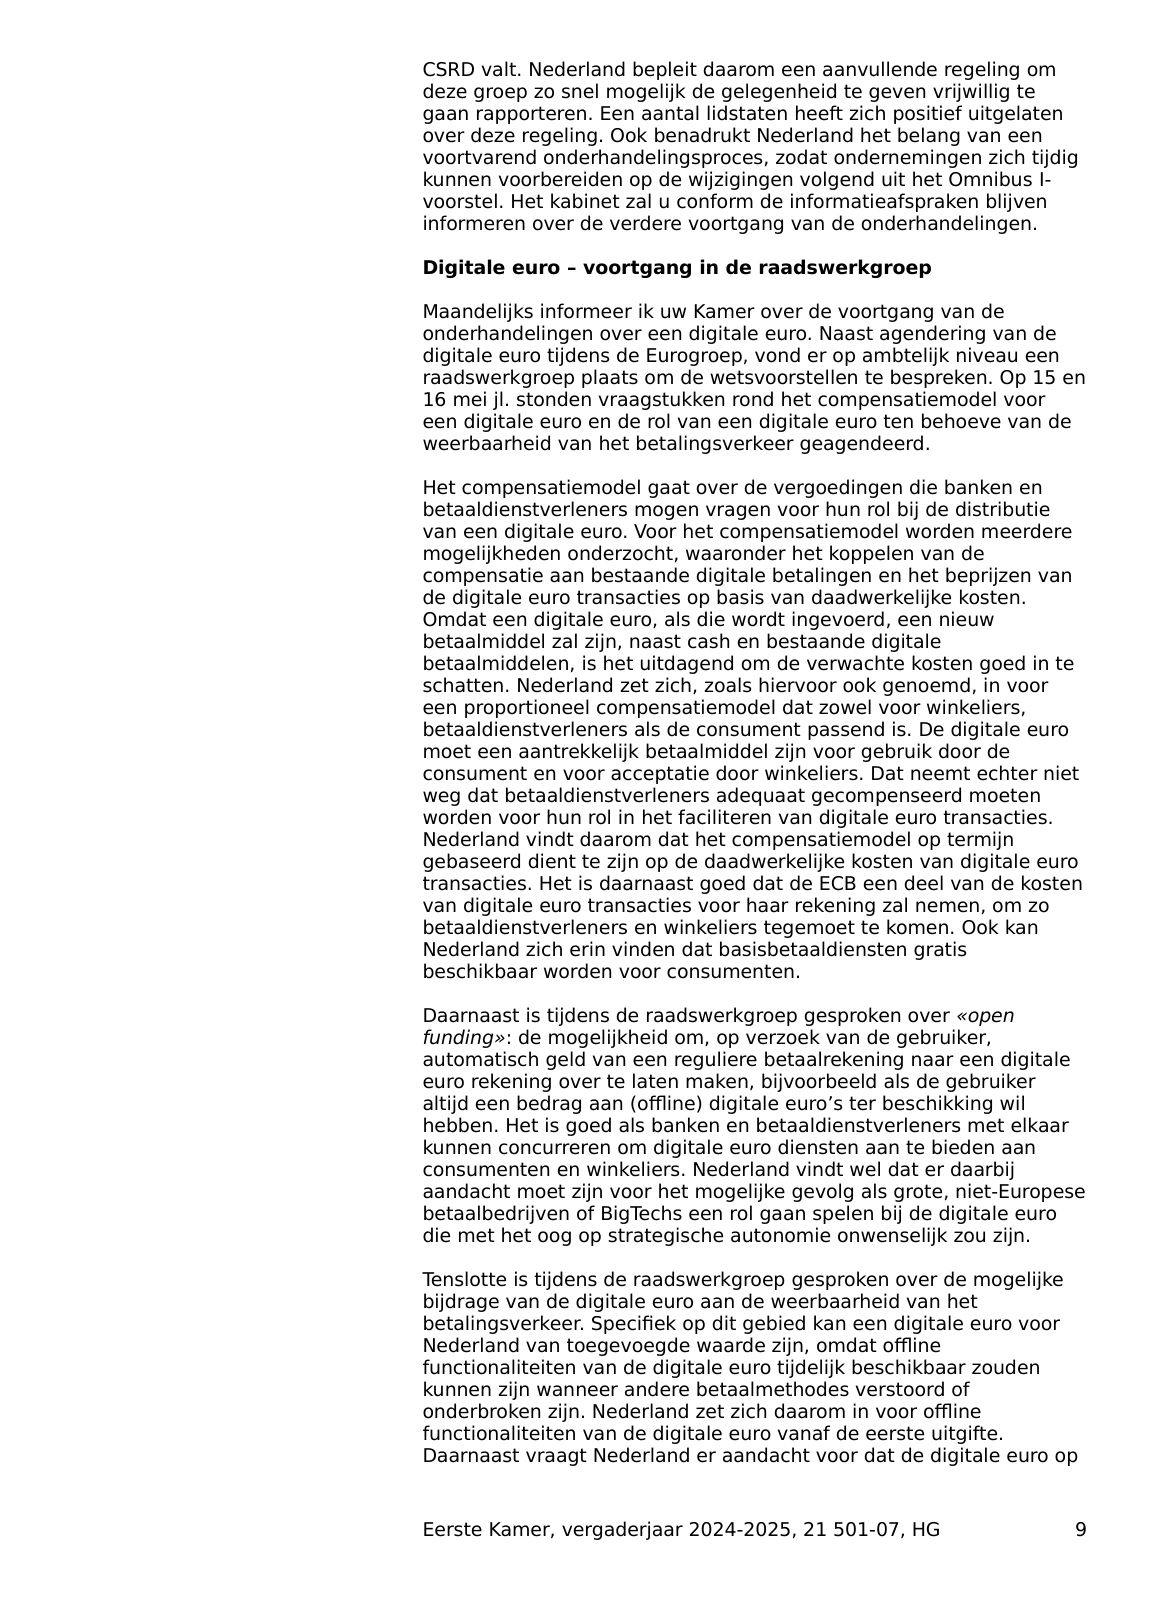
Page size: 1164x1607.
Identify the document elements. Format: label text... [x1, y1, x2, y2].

text Maandelijks informeer ik uw Kamer over de voortgang van de onderhandelingen over een digitale euro. Naast agendering van de digitale euro tijdens de Eurogroep, vond er op ambtelijk niveau een raadswerkgroep plaats om de wetsvoorstellen te bespreken. Op 15 en 16 mei jl. stonden vraagstukken rond het compensatiemodel voor een digitale euro en de rol van een digitale euro ten behoeve van de weerbaarheid van het betalingsverkeer geagendeerd. [422, 301, 1087, 455]
text Tenslotte is tijdens de raadswerkgroep gesproken over de mogelijke bijdrage van de digitale euro aan de weerbaarheid van het betalingsverkeer. Specifiek op dit gebied kan een digitale euro voor Nederland van toegevoegde waarde zijn, omdat offline functionaliteiten van de digitale euro tijdelijk beschikbaar zouden kunnen zijn wanneer andere betaalmethodes verstoord of onderbroken zijn. Nederland zet zich daarom in voor offline functionaliteiten van de digitale euro vanaf de eerste uitgifte. Daarnaast vraagt Nederland er aandacht voor dat de digitale euro op [422, 1269, 1087, 1467]
text Daarnaast is tijdens de raadswerkgroep gesproken over «open funding»: de mogelijkheid om, op verzoek van de gebruiker, automatisch geld van een reguliere betaalrekening naar een digitale euro rekening over te laten maken, bijvoorbeeld als de gebruiker altijd een bedrag aan (offline) digitale euro’s ter beschikking wil hebben. Het is goed als banken en betaaldienstverleners met elkaar kunnen concurreren om digitale euro diensten aan te bieden aan consumenten en winkeliers. Nederland vindt wel dat er daarbij aandacht moet zijn voor het mogelijke gevolg als grote, niet-Europese betaalbedrijven of BigTechs een rol gaan spelen bij de digitale euro die met het oog op strategische autonomie onwenselijk zou zijn. [422, 1005, 1087, 1247]
subtitle Digitale euro – voortgang in de raadswerkgroep [422, 257, 1087, 279]
text CSRD valt. Nederland bepleit daarom een aanvullende regeling om deze groep zo snel mogelijk de gelegenheid te geven vrijwillig te gaan rapporteren. Een aantal lidstaten heeft zich positief uitgelaten over deze regeling. Ook benadrukt Nederland het belang van een voortvarend onderhandelingsproces, zodat ondernemingen zich tijdig kunnen voorbereiden op de wijzigingen volgend uit het Omnibus I-voorstel. Het kabinet zal u conform de informatieafspraken blijven informeren over de verdere voortgang van de onderhandelingen. [422, 59, 1087, 235]
text Het compensatiemodel gaat over de vergoedingen die banken en betaaldienstverleners mogen vragen voor hun rol bij de distributie van een digitale euro. Voor het compensatiemodel worden meerdere mogelijkheden onderzocht, waaronder het koppelen van de compensatie aan bestaande digitale betalingen en het beprijzen van de digitale euro transacties op basis van daadwerkelijke kosten. Omdat een digitale euro, als die wordt ingevoerd, een nieuw betaalmiddel zal zijn, naast cash en bestaande digitale betaalmiddelen, is het uitdagend om de verwachte kosten goed in te schatten. Nederland zet zich, zoals hiervoor ook genoemd, in voor een proportioneel compensatiemodel dat zowel voor winkeliers, betaaldienstverleners als de consument passend is. De digitale euro moet een aantrekkelijk betaalmiddel zijn voor gebruik door de consument en voor acceptatie door winkeliers. Dat neemt echter niet weg dat betaaldienstverleners adequaat gecompenseerd moeten worden voor hun rol in het faciliteren van digitale euro transacties. Nederland vindt daarom dat het compensatiemodel op termijn gebaseerd dient te zijn op de daadwerkelijke kosten van digitale euro transacties. Het is daarnaast goed dat de ECB een deel van de kosten van digitale euro transacties voor haar rekening zal nemen, om zo betaaldienstverleners en winkeliers tegemoet te komen. Ook kan Nederland zich erin vinden dat basisbetaaldiensten gratis beschikbaar worden voor consumenten. [422, 477, 1087, 983]
